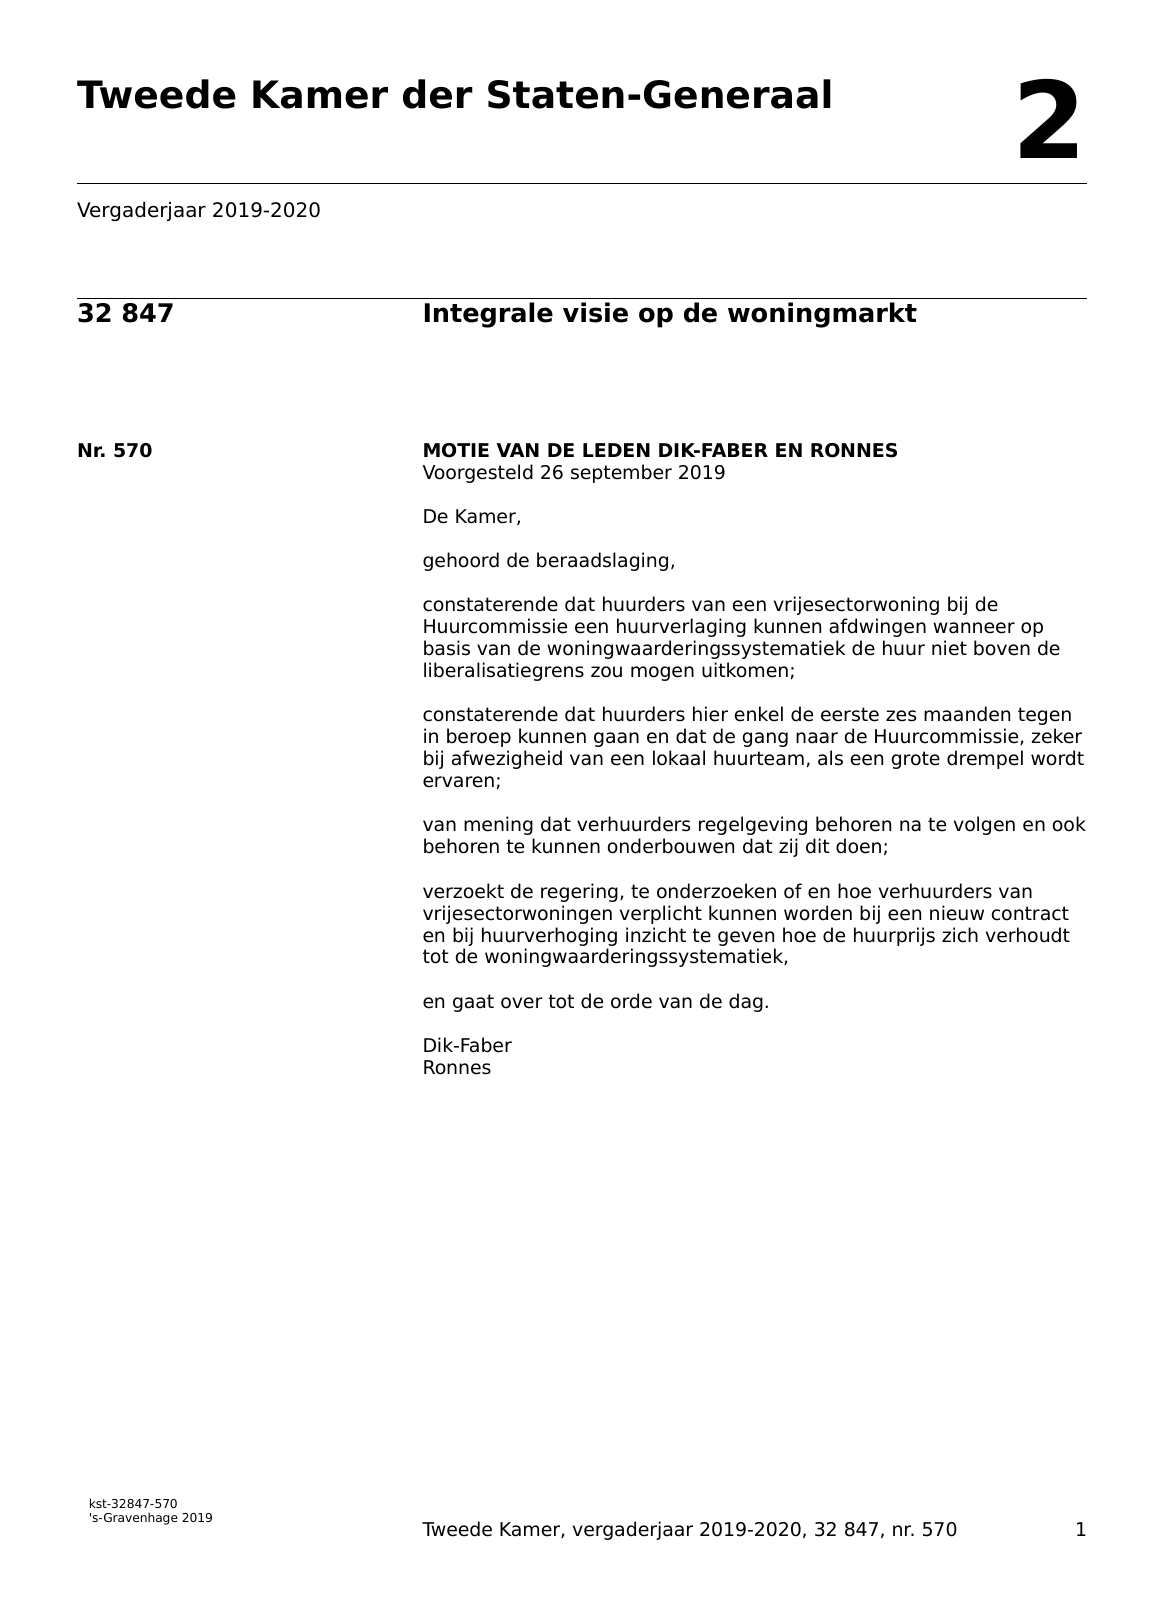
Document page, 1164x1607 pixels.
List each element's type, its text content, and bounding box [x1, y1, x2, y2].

table_header 2 [886, 59, 1087, 183]
subtitle 32 847 Integrale visie op de woningmarkt [77, 299, 1087, 329]
text kst-32847-570 [88, 1497, 323, 1511]
table_header Tweede Kamer der Staten-Generaal [77, 59, 886, 183]
text Voorgesteld 26 september 2019 [422, 462, 1087, 484]
text Ronnes [422, 1057, 1087, 1079]
text verzoekt de regering, te onderzoeken of en hoe verhuurders van vrijesectorwoningen verplicht kunnen worden bij een nieuw contract en bij huurverhoging inzicht te geven hoe de huurprijs zich verhoudt tot de woningwaarderingssystematiek, [422, 881, 1087, 968]
text 's-Gravenhage 2019 [88, 1511, 323, 1525]
text van mening dat verhuurders regelgeving behoren na te volgen en ook behoren te kunnen onderbouwen dat zij dit doen; [422, 814, 1087, 858]
table_cell Vergaderjaar 2019-2020 [77, 184, 1087, 298]
text gehoord de beraadslaging, [422, 550, 1087, 572]
text De Kamer, [422, 506, 1087, 528]
text en gaat over tot de orde van de dag. [422, 991, 1087, 1013]
text constaterende dat huurders hier enkel de eerste zes maanden tegen in beroep kunnen gaan en dat de gang naar de Huurcommissie, zeker bij afwezigheid van een lokaal huurteam, als een grote drempel wordt ervaren; [422, 704, 1087, 792]
text constaterende dat huurders van een vrijesectorwoning bij de Huurcommissie een huurverlaging kunnen afdwingen wanneer op basis van de woningwaarderingssystematiek de huur niet boven de liberalisatiegrens zou mogen uitkomen; [422, 594, 1087, 682]
subtitle Nr. 570 MOTIE VAN DE LEDEN DIK-FABER EN RONNES [77, 440, 1087, 462]
text Dik-Faber [422, 1035, 1087, 1057]
